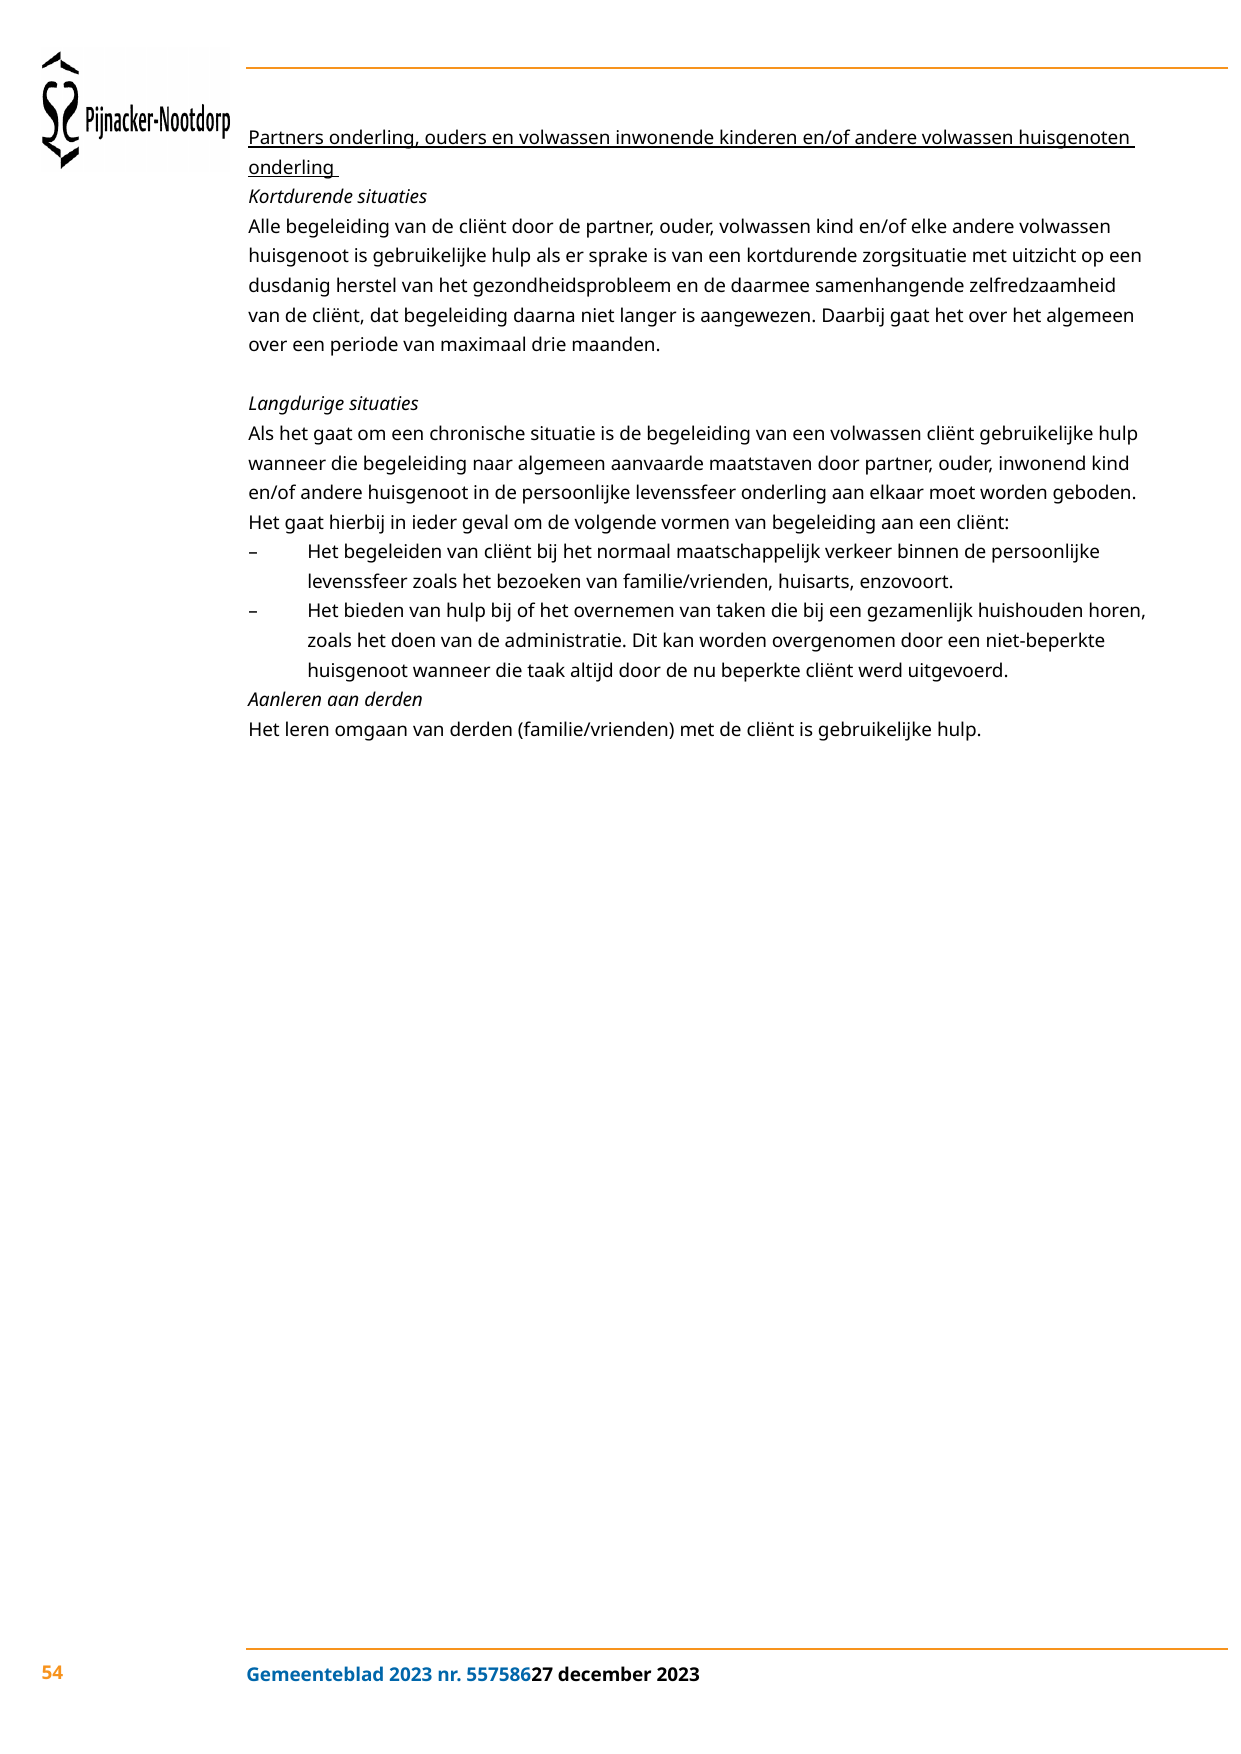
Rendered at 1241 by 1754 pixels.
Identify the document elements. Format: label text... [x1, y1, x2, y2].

text Als het gaat om een chronische situatie is de begeleiding van een volwassen cliënt gebruikelijke hulp wanneer die begeleiding naar algemeen aanvaarde maatstaven door partner, ouder, inwonend kind en/of andere huisgenoot in de persoonlijke levenssfeer onderling aan elkaar moet worden geboden. Het gaat hierbij in ieder geval om de volgende vormen van begeleiding aan een cliënt: [248, 420, 1152, 535]
list Het bieden van hulp bij of het overnemen van taken die bij een gezamenlijk huishouden horen, zoals het doen van de administratie. Dit kan worden overgenomen door een niet-beperkte huisgenoot wanneer die taak altijd door de nu beperkte cliënt werd uitgevoerd. [248, 598, 1152, 683]
text Het leren omgaan van derden (familie/vrienden) met de cliënt is gebruikelijke hulp. [248, 716, 1152, 742]
text Langdurige situaties [248, 391, 1152, 416]
text Alle begeleiding van de cliënt door de partner, ouder, volwassen kind en/of elke andere volwassen huisgenoot is gebruikelijke hulp als er sprake is van een kortdurende zorgsituatie met uitzicht op een dusdanig herstel van het gezondheidsprobleem en de daarmee samenhangende zelfredzaamheid van de cliënt, dat begeleiding daarna niet langer is aangewezen. Daarbij gaat het over het algemeen over een periode van maximaal drie maanden. [248, 213, 1152, 357]
text Aanleren aan derden [248, 686, 1152, 712]
text Partners onderling, ouders en volwassen inwonende kinderen en/of andere volwassen huisgenoten onderling [248, 124, 1152, 180]
list Het begeleiden van cliënt bij het normaal maatschappelijk verkeer binnen de persoonlijke levenssfeer zoals het bezoeken van familie/vrienden, huisarts, enzovoort. [248, 538, 1152, 594]
text Kortdurende situaties [248, 183, 1152, 209]
picture [41, 47, 231, 172]
